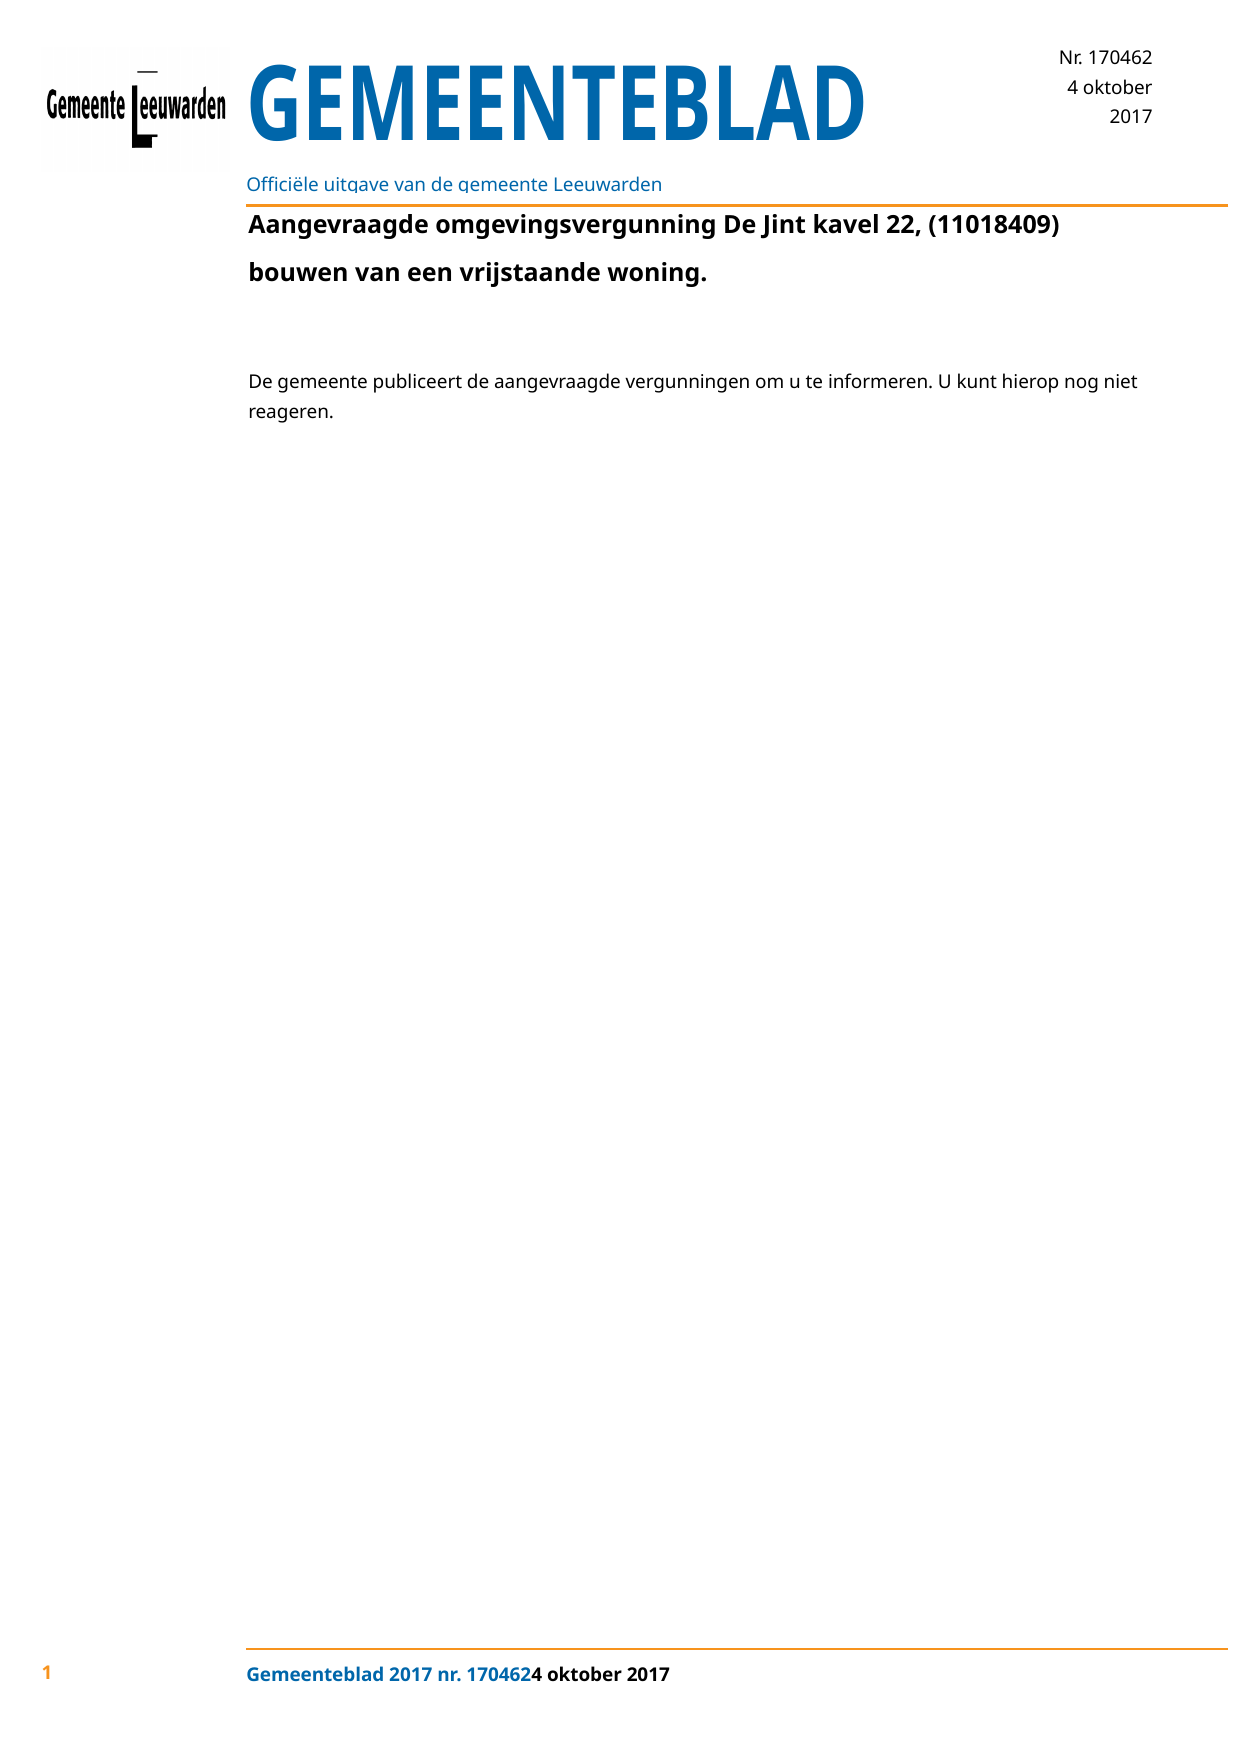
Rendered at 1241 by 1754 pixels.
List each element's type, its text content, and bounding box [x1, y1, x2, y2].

text Aangevraagde omgevingsvergunning De Jint kavel 22, (11018409) bouwen van een vrijstaande woning. [248, 207, 1152, 288]
text De gemeente publiceert de aangevraagde vergunningen om u te informeren. U kunt hierop nog niet reageren. [248, 368, 1152, 424]
picture [41, 47, 231, 172]
